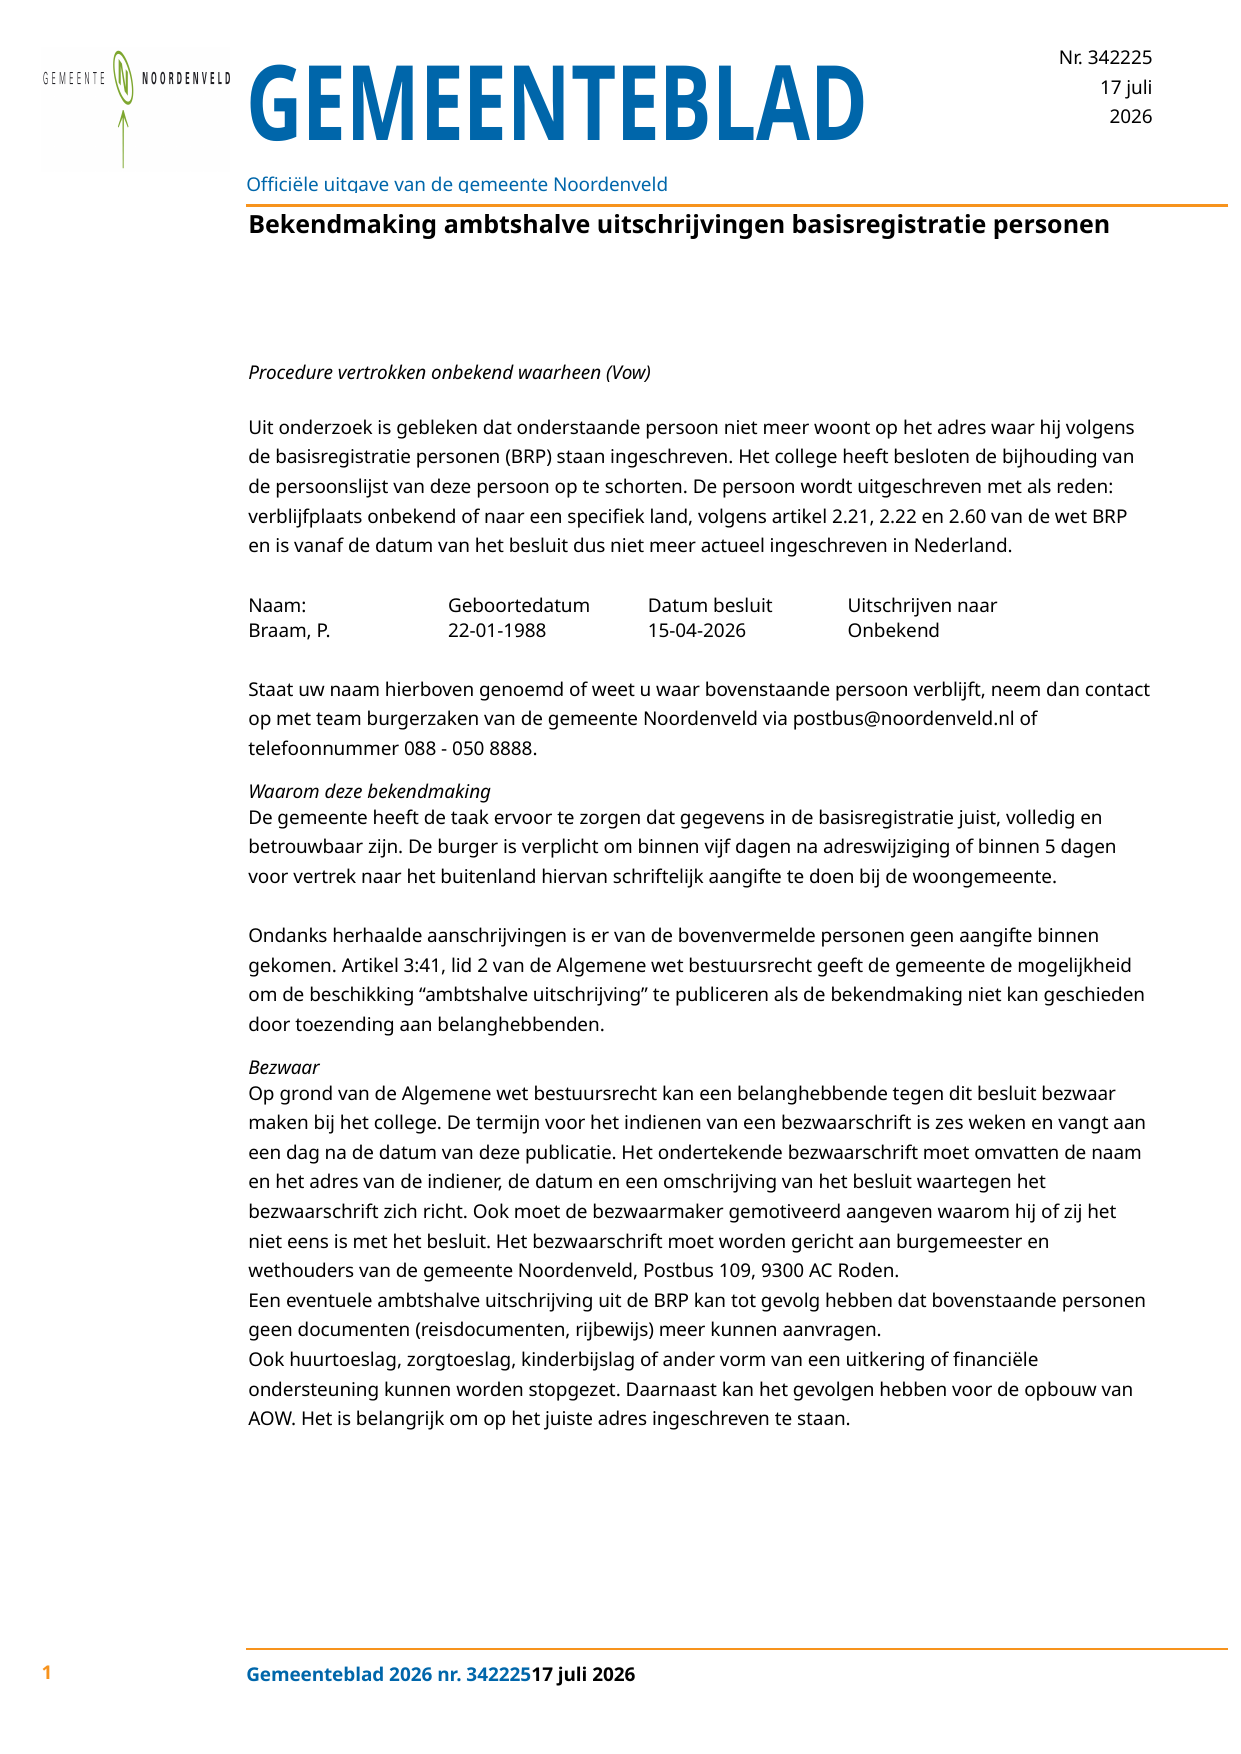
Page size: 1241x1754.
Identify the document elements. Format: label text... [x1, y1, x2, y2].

table_cell Onbekend [848, 618, 1152, 643]
table_cell 15-04-2026 [648, 618, 847, 643]
text Uit onderzoek is gebleken dat onderstaande persoon niet meer woont op het adres waar hij volgens de basisregistratie personen (BRP) staan ingeschreven. Het college heeft besloten de bijhouding van de persoonslijst van deze persoon op te schorten. De persoon wordt uitgeschreven met als reden: verblijfplaats onbekend of naar een specifiek land, volgens artikel 2.21, 2.22 en 2.60 van de wet BRP en is vanaf de datum van het besluit dus niet meer actueel ingeschreven in Nederland. [248, 414, 1152, 558]
table_header Geboortedatum [448, 592, 648, 617]
text Bekendmaking ambtshalve uitschrijvingen basisregistratie personen [248, 207, 1152, 241]
text Bezwaar [248, 1054, 1152, 1080]
text Op grond van de Algemene wet bestuursrecht kan een belanghebbende tegen dit besluit bezwaar maken bij het college. De termijn voor het indienen van een bezwaarschrift is zes weken en vangt aan een dag na de datum van deze publicatie. Het ondertekende bezwaarschrift moet omvatten de naam en het adres van de indiener, de datum en een omschrijving van het besluit waartegen het bezwaarschrift zich richt. Ook moet de bezwaarmaker gemotiveerd aangeven waarom hij of zij het niet eens is met het besluit. Het bezwaarschrift moet worden gericht aan burgemeester en wethouders van de gemeente Noordenveld, Postbus 109, 9300 AC Roden. [248, 1080, 1152, 1283]
text Procedure vertrokken onbekend waarheen (Vow) [248, 359, 1152, 384]
text Ook huurtoeslag, zorgtoeslag, kinderbijslag of ander vorm van een uitkering of financiële ondersteuning kunnen worden stopgezet. Daarnaast kan het gevolgen hebben voor de opbouw van AOW. Het is belangrijk om op het juiste adres ingeschreven te staan. [248, 1346, 1152, 1431]
table_cell Braam, P. [248, 618, 448, 643]
table_header Naam: [248, 592, 448, 617]
picture [41, 47, 231, 172]
text Waarom deze bekendmaking [248, 778, 1152, 804]
table_cell 22-01-1988 [448, 618, 648, 643]
text Een eventuele ambtshalve uitschrijving uit de BRP kan tot gevolg hebben dat bovenstaande personen geen documenten (reisdocumenten, rijbewijs) meer kunnen aanvragen. [248, 1287, 1152, 1342]
text Ondanks herhaalde aanschrijvingen is er van de bovenvermelde personen geen aangifte binnen gekomen. Artikel 3:41, lid 2 van de Algemene wet bestuursrecht geeft de gemeente de mogelijkheid om de beschikking “ambtshalve uitschrijving” te publiceren als de bekendmaking niet kan geschieden door toezending aan belanghebbenden. [248, 922, 1152, 1037]
table_header Datum besluit [648, 592, 847, 617]
text De gemeente heeft de taak ervoor te zorgen dat gegevens in de basisregistratie juist, volledig en betrouwbaar zijn. De burger is verplicht om binnen vijf dagen na adreswijziging of binnen 5 dagen voor vertrek naar het buitenland hiervan schriftelijk aangifte te doen bij de woongemeente. [248, 804, 1152, 889]
table_header Uitschrijven naar [848, 592, 1152, 617]
text Staat uw naam hierboven genoemd of weet u waar bovenstaande persoon verblijft, neem dan contact op met team burgerzaken van de gemeente Noordenveld via postbus@noordenveld.nl of telefoonnummer 088 - 050 8888. [248, 676, 1152, 761]
